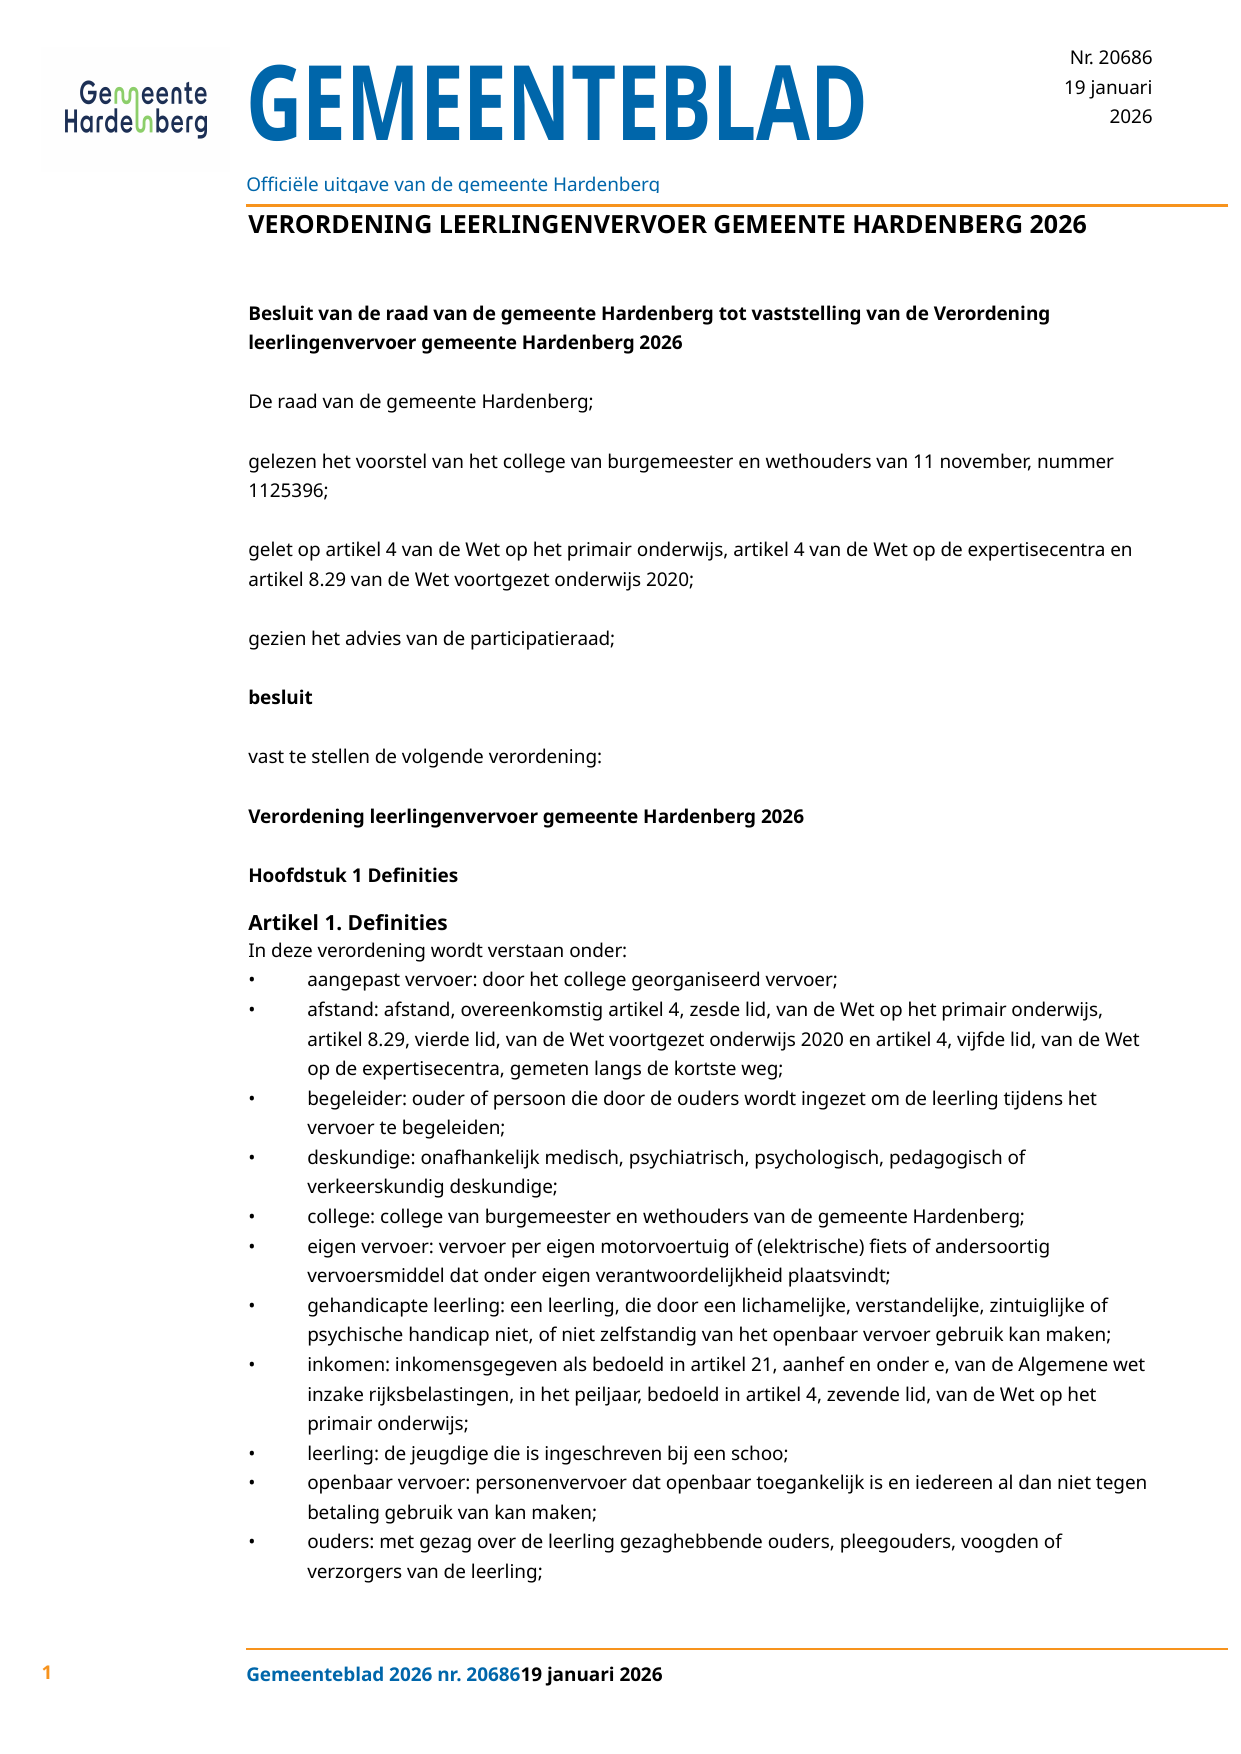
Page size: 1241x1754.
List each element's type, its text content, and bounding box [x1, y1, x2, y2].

list afstand: afstand, overeenkomstig artikel 4, zesde lid, van de Wet op het primair onderwijs, artikel 8.29, vierde lid, van de Wet voortgezet onderwijs 2020 en artikel 4, vijfde lid, van de Wet op de expertisecentra, gemeten langs de kortste weg; [248, 996, 1152, 1081]
list openbaar vervoer: personenvervoer dat openbaar toegankelijk is en iedereen al dan niet tegen betaling gebruik van kan maken; [248, 1469, 1152, 1525]
list begeleider: ouder of persoon die door de ouders wordt ingezet om de leerling tijdens het vervoer te begeleiden; [248, 1085, 1152, 1140]
text Hoofdstuk 1 Definities [248, 862, 1152, 888]
text Artikel 1. Definities [248, 908, 1152, 937]
list aangepast vervoer: door het college georganiseerd vervoer; [248, 967, 1152, 992]
text gelet op artikel 4 van de Wet op het primair onderwijs, artikel 4 van de Wet op de expertisecentra en artikel 8.29 van de Wet voortgezet onderwijs 2020; [248, 537, 1152, 592]
text gezien het advies van de participatieraad; [248, 625, 1152, 651]
list eigen vervoer: vervoer per eigen motorvoertuig of (elektrische) fiets of andersoortig vervoersmiddel dat onder eigen verantwoordelijkheid plaatsvindt; [248, 1233, 1152, 1288]
list gehandicapte leerling: een leerling, die door een lichamelijke, verstandelijke, zintuiglijke of psychische handicap niet, of niet zelfstandig van het openbaar vervoer gebruik kan maken; [248, 1292, 1152, 1347]
text VERORDENING LEERLINGENVERVOER GEMEENTE HARDENBERG 2026 [248, 207, 1152, 241]
list deskundige: onafhankelijk medisch, psychiatrisch, psychologisch, pedagogisch of verkeerskundig deskundige; [248, 1144, 1152, 1199]
picture [41, 47, 231, 172]
text In deze verordening wordt verstaan onder: [248, 937, 1152, 963]
list leerling: de jeugdige die is ingeschreven bij een schoo; [248, 1440, 1152, 1466]
list inkomen: inkomensgegeven als bedoeld in artikel 21, aanhef en onder e, van de Algemene wet inzake rijksbelastingen, in het peiljaar, bedoeld in artikel 4, zevende lid, van de Wet op het primair onderwijs; [248, 1351, 1152, 1436]
list college: college van burgemeester en wethouders van de gemeente Hardenberg; [248, 1203, 1152, 1229]
list ouders: met gezag over de leerling gezaghebbende ouders, pleegouders, voogden of verzorgers van de leerling; [248, 1529, 1152, 1584]
text Verordening leerlingenvervoer gemeente Hardenberg 2026 [248, 803, 1152, 828]
text gelezen het voorstel van het college van burgemeester en wethouders van 11 november, nummer 1125396; [248, 448, 1152, 503]
text De raad van de gemeente Hardenberg; [248, 389, 1152, 414]
text vast te stellen de volgende verordening: [248, 744, 1152, 769]
text Besluit van de raad van de gemeente Hardenberg tot vaststelling van de Verordening leerlingenvervoer gemeente Hardenberg 2026 [248, 300, 1152, 355]
text besluit [248, 684, 1152, 710]
